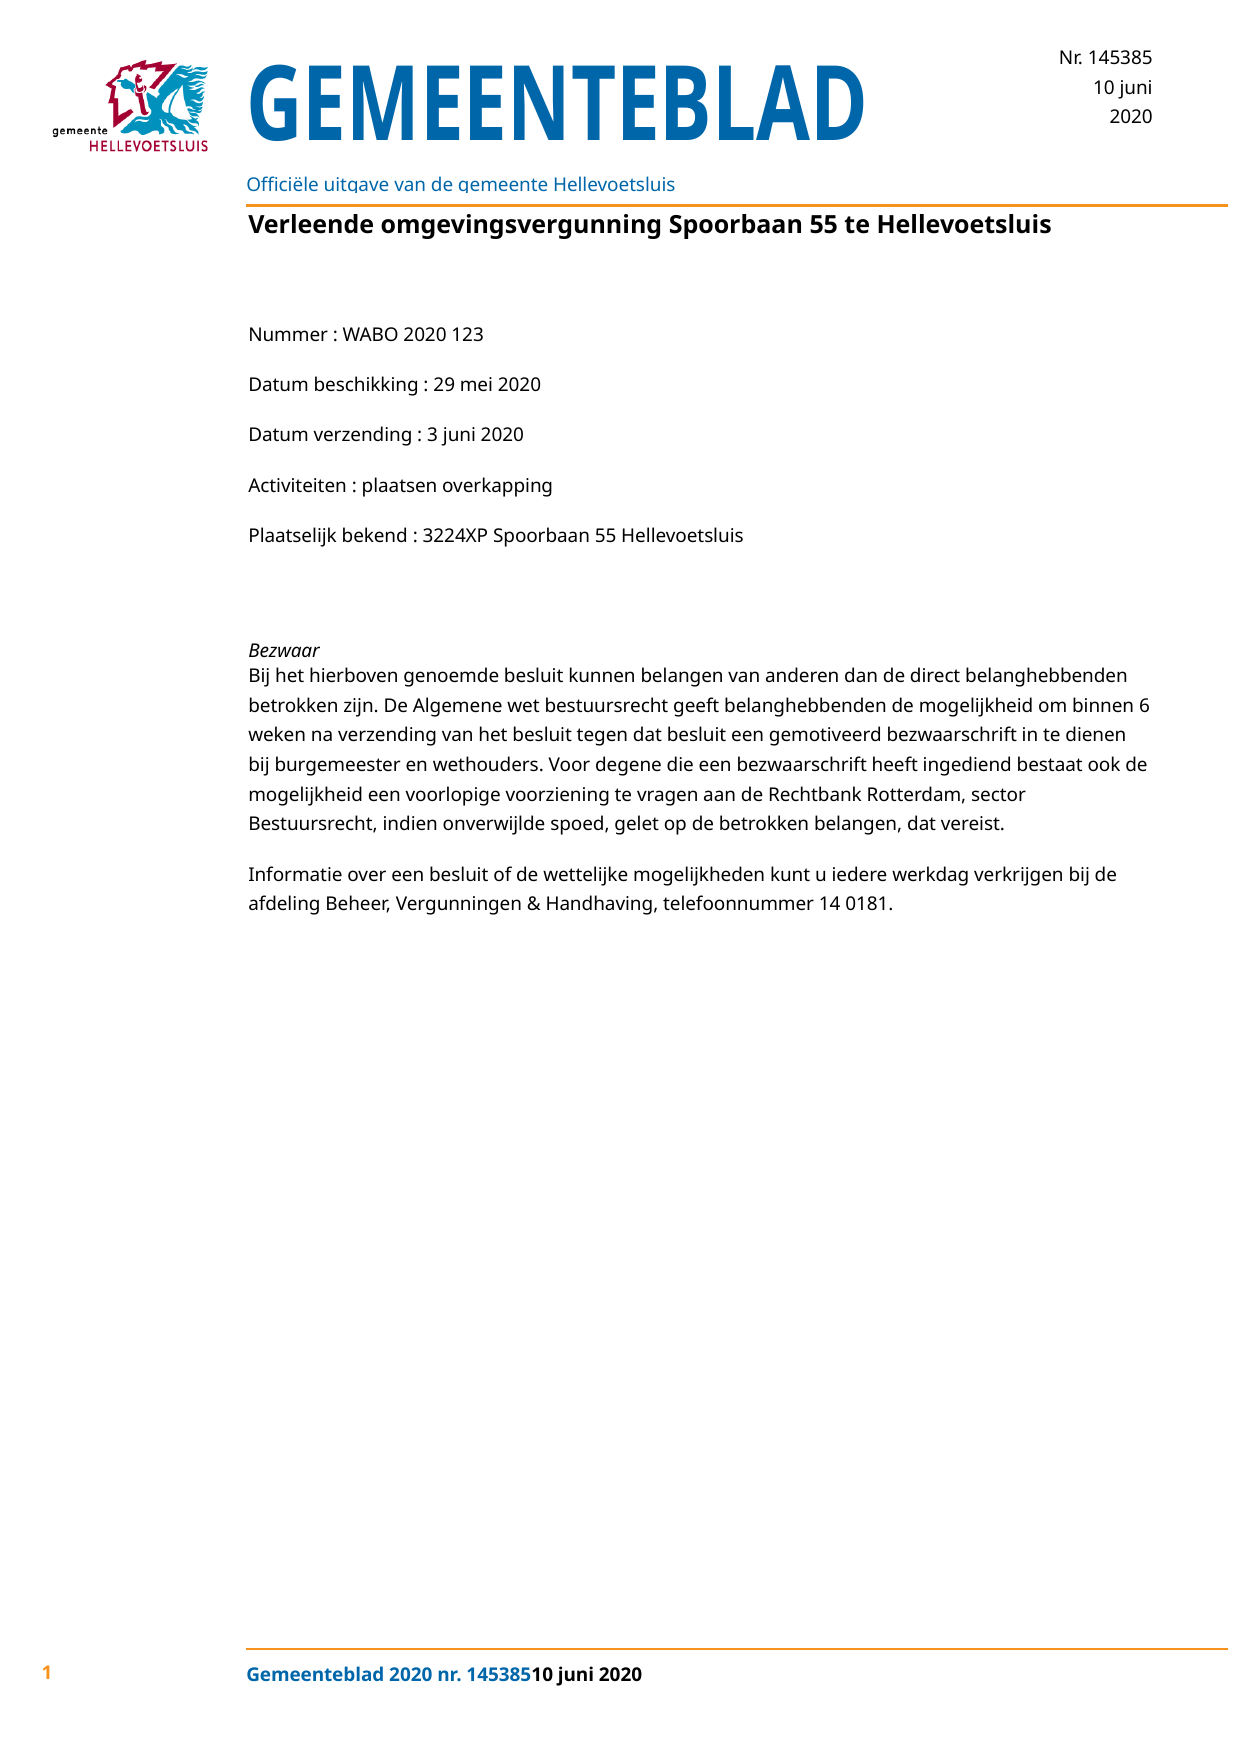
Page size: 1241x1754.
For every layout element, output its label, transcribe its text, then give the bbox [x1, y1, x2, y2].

text Bij het hierboven genoemde besluit kunnen belangen van anderen dan de direct belanghebbenden betrokken zijn. De Algemene wet bestuursrecht geeft belanghebbenden de mogelijkheid om binnen 6 weken na verzending van het besluit tegen dat besluit een gemotiveerd bezwaarschrift in te dienen bij burgemeester en wethouders. Voor degene die een bezwaarschrift heeft ingediend bestaat ook de mogelijkheid een voorlopige voorziening te vragen aan de Rechtbank Rotterdam, sector Bestuursrecht, indien onverwijlde spoed, gelet op de betrokken belangen, dat vereist. [248, 662, 1152, 836]
text Bezwaar [248, 637, 1152, 662]
text Nummer : WABO 2020 123 [248, 321, 1152, 346]
text Verleende omgevingsvergunning Spoorbaan 55 te Hellevoetsluis [248, 207, 1152, 241]
text Plaatselijk bekend : 3224XP Spoorbaan 55 Hellevoetsluis [248, 522, 1152, 548]
text Datum beschikking : 29 mei 2020 [248, 371, 1152, 397]
text Informatie over een besluit of de wettelijke mogelijkheden kunt u iedere werkdag verkrijgen bij de afdeling Beheer, Vergunningen & Handhaving, telefoonnummer 14 0181. [248, 861, 1152, 916]
text Activiteiten : plaatsen overkapping [248, 472, 1152, 498]
picture [41, 47, 231, 172]
text Datum verzending : 3 juni 2020 [248, 422, 1152, 447]
